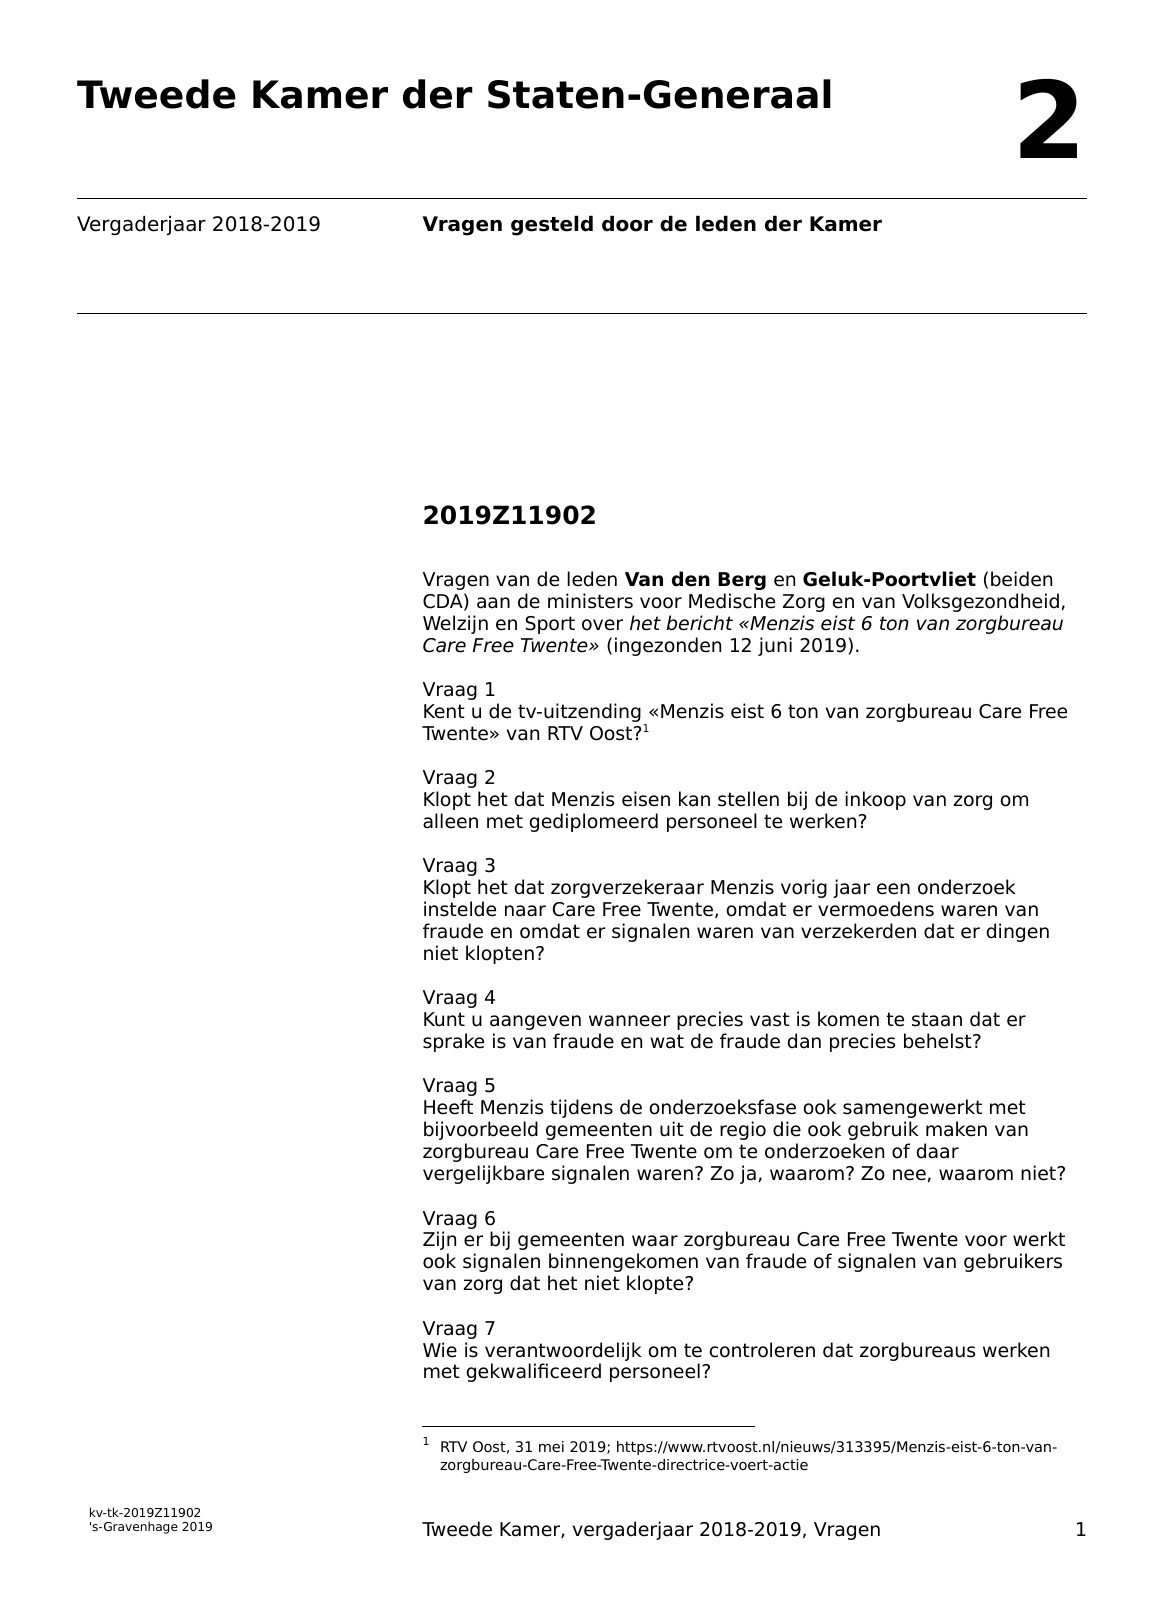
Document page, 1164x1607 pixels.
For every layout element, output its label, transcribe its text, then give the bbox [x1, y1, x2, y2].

text Vraag 4 [422, 987, 1087, 1009]
text RTV Oost, 31 mei 2019; https://www.rtvoost.nl/nieuws/313395/Menzis-eist-6-ton-van-zorgbureau-Care-Free-Twente-directrice-voert-actie [422, 1435, 1087, 1474]
text Vraag 3 [422, 855, 1087, 877]
text Heeft Menzis tijdens de onderzoeksfase ook samengewerkt met bijvoorbeeld gemeenten uit de regio die ook gebruik maken van zorgbureau Care Free Twente om te onderzoeken of daar vergelijkbare signalen waren? Zo ja, waarom? Zo nee, waarom niet? [422, 1097, 1087, 1185]
text Kunt u aangeven wanneer precies vast is komen te staan dat er sprake is van fraude en wat de fraude dan precies behelst? [422, 1009, 1087, 1053]
table_header Tweede Kamer der Staten-Generaal [77, 59, 886, 198]
text Vraag 2 [422, 767, 1087, 789]
text Klopt het dat zorgverzekeraar Menzis vorig jaar een onderzoek instelde naar Care Free Twente, omdat er vermoedens waren van fraude en omdat er signalen waren van verzekerden dat er dingen niet klopten? [422, 877, 1087, 965]
text Wie is verantwoordelijk om te controleren dat zorgbureaus werken met gekwalificeerd personeel? [422, 1339, 1087, 1383]
table_header 2 [886, 59, 1087, 198]
text Vraag 7 [422, 1317, 1087, 1339]
text 2019Z11902 [422, 501, 1087, 531]
text Vraag 1 [422, 679, 1087, 701]
table_cell Vergaderjaar 2018-2019 [77, 199, 422, 313]
text Vraag 5 [422, 1075, 1087, 1097]
text 's-Gravenhage 2019 [88, 1520, 323, 1534]
text Vragen van de leden Van den Berg en Geluk-Poortvliet (beiden CDA) aan de ministers voor Medische Zorg en van Volksgezondheid, Welzijn en Sport over het bericht «Menzis eist 6 ton van zorgbureau Care Free Twente» (ingezonden 12 juni 2019). [422, 569, 1087, 657]
text kv-tk-2019Z11902 [88, 1506, 323, 1520]
table_cell Vragen gesteld door de leden der Kamer [422, 199, 1087, 313]
text Klopt het dat Menzis eisen kan stellen bij de inkoop van zorg om alleen met gediplomeerd personeel te werken? [422, 789, 1087, 833]
text Kent u de tv-uitzending «Menzis eist 6 ton van zorgbureau Care Free Twente» van RTV Oost? [422, 701, 1087, 745]
text Vraag 6 [422, 1207, 1087, 1229]
text Zijn er bij gemeenten waar zorgbureau Care Free Twente voor werkt ook signalen binnengekomen van fraude of signalen van gebruikers van zorg dat het niet klopte? [422, 1229, 1087, 1295]
